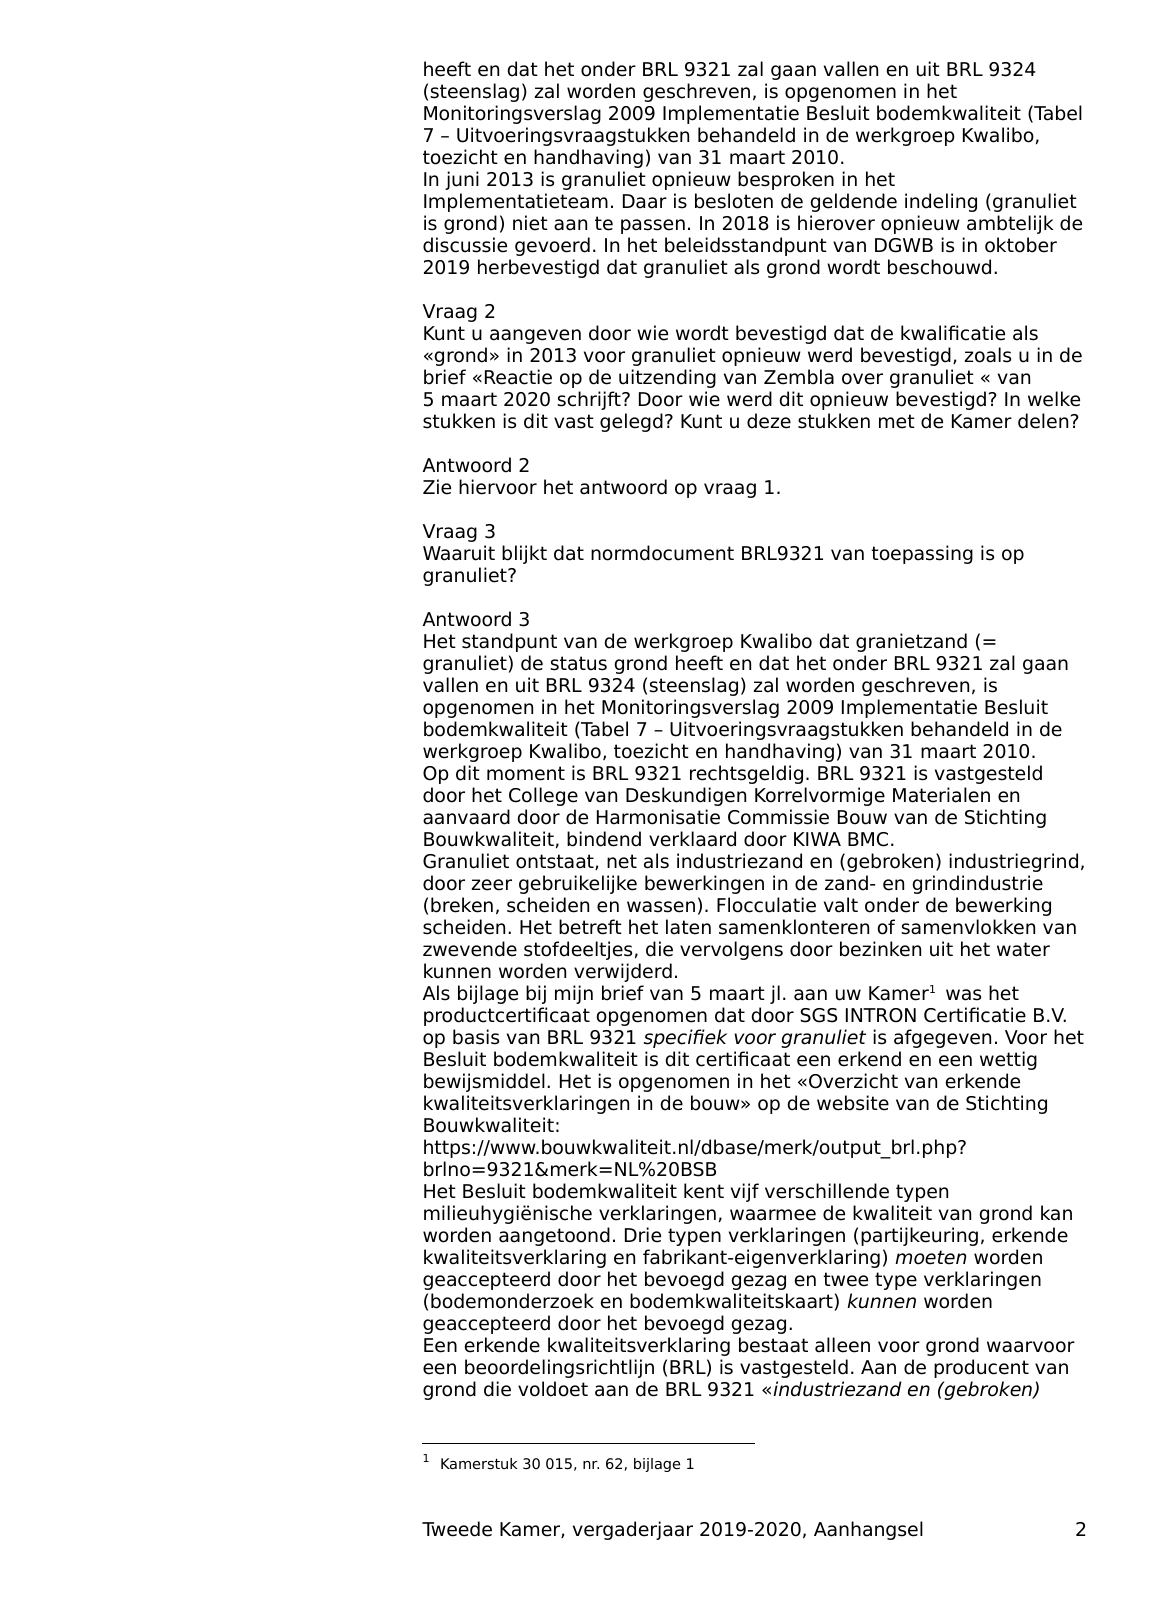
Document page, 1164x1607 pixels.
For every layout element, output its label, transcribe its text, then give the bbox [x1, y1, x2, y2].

text Een erkende kwaliteitsverklaring bestaat alleen voor grond waarvoor een beoordelingsrichtlijn (BRL) is vastgesteld. Aan de producent van grond die voldoet aan de BRL 9321 «industriezand en (gebroken) [422, 1335, 1087, 1401]
text Kunt u aangeven door wie wordt bevestigd dat de kwalificatie als «grond» in 2013 voor granuliet opnieuw werd bevestigd, zoals u in de brief «Reactie op de uitzending van Zembla over granuliet « van 5 maart 2020 schrijft? Door wie werd dit opnieuw bevestigd? In welke stukken is dit vast gelegd? Kunt u deze stukken met de Kamer delen? [422, 323, 1087, 433]
text Op dit moment is BRL 9321 rechtsgeldig. BRL 9321 is vastgesteld door het College van Deskundigen Korrelvormige Materialen en aanvaard door de Harmonisatie Commissie Bouw van de Stichting Bouwkwaliteit, bindend verklaard door KIWA BMC. [422, 763, 1087, 851]
text Kamerstuk 30 015, nr. 62, bijlage 1 [422, 1452, 1087, 1474]
text Als bijlage bij mijn brief van 5 maart jl. aan uw Kamer was het productcertificaat opgenomen dat door SGS INTRON Certificatie B.V. op basis van BRL 9321 specifiek voor granuliet is afgegeven. Voor het Besluit bodemkwaliteit is dit certificaat een erkend en een wettig bewijsmiddel. Het is opgenomen in het «Overzicht van erkende kwaliteitsverklaringen in de bouw» op de website van de Stichting Bouwkwaliteit: [422, 983, 1087, 1137]
text Granuliet ontstaat, net als industriezand en (gebroken) industriegrind, door zeer gebruikelijke bewerkingen in de zand- en grindindustrie (breken, scheiden en wassen). Flocculatie valt onder de bewerking scheiden. Het betreft het laten samenklonteren of samenvlokken van zwevende stofdeeltjes, die vervolgens door bezinken uit het water kunnen worden verwijderd. [422, 851, 1087, 983]
text Vraag 3 [422, 521, 1087, 543]
text Zie hiervoor het antwoord op vraag 1. [422, 477, 1087, 499]
text Antwoord 3 [422, 609, 1087, 631]
text Het Besluit bodemkwaliteit kent vijf verschillende typen milieuhygiënische verklaringen, waarmee de kwaliteit van grond kan worden aangetoond. Drie typen verklaringen (partijkeuring, erkende kwaliteitsverklaring en fabrikant-eigenverklaring) moeten worden geaccepteerd door het bevoegd gezag en twee type verklaringen (bodemonderzoek en bodemkwaliteitskaart) kunnen worden geaccepteerd door het bevoegd gezag. [422, 1181, 1087, 1335]
text Antwoord 2 [422, 455, 1087, 477]
text https://www.bouwkwaliteit.nl/dbase/merk/output_brl.php?brlno=9321&merk=NL%20BSB [422, 1137, 1087, 1181]
text In juni 2013 is granuliet opnieuw besproken in het Implementatieteam. Daar is besloten de geldende indeling (granuliet is grond) niet aan te passen. In 2018 is hierover opnieuw ambtelijk de discussie gevoerd. In het beleidsstandpunt van DGWB is in oktober 2019 herbevestigd dat granuliet als grond wordt beschouwd. [422, 169, 1087, 279]
text Vraag 2 [422, 301, 1087, 323]
text heeft en dat het onder BRL 9321 zal gaan vallen en uit BRL 9324 (steenslag) zal worden geschreven, is opgenomen in het Monitoringsverslag 2009 Implementatie Besluit bodemkwaliteit (Tabel 7 – Uitvoeringsvraagstukken behandeld in de werkgroep Kwalibo, toezicht en handhaving) van 31 maart 2010. [422, 59, 1087, 169]
text Waaruit blijkt dat normdocument BRL9321 van toepassing is op granuliet? [422, 543, 1087, 587]
text Het standpunt van de werkgroep Kwalibo dat granietzand (= granuliet) de status grond heeft en dat het onder BRL 9321 zal gaan vallen en uit BRL 9324 (steenslag) zal worden geschreven, is opgenomen in het Monitoringsverslag 2009 Implementatie Besluit bodemkwaliteit (Tabel 7 – Uitvoeringsvraagstukken behandeld in de werkgroep Kwalibo, toezicht en handhaving) van 31 maart 2010. [422, 631, 1087, 763]
